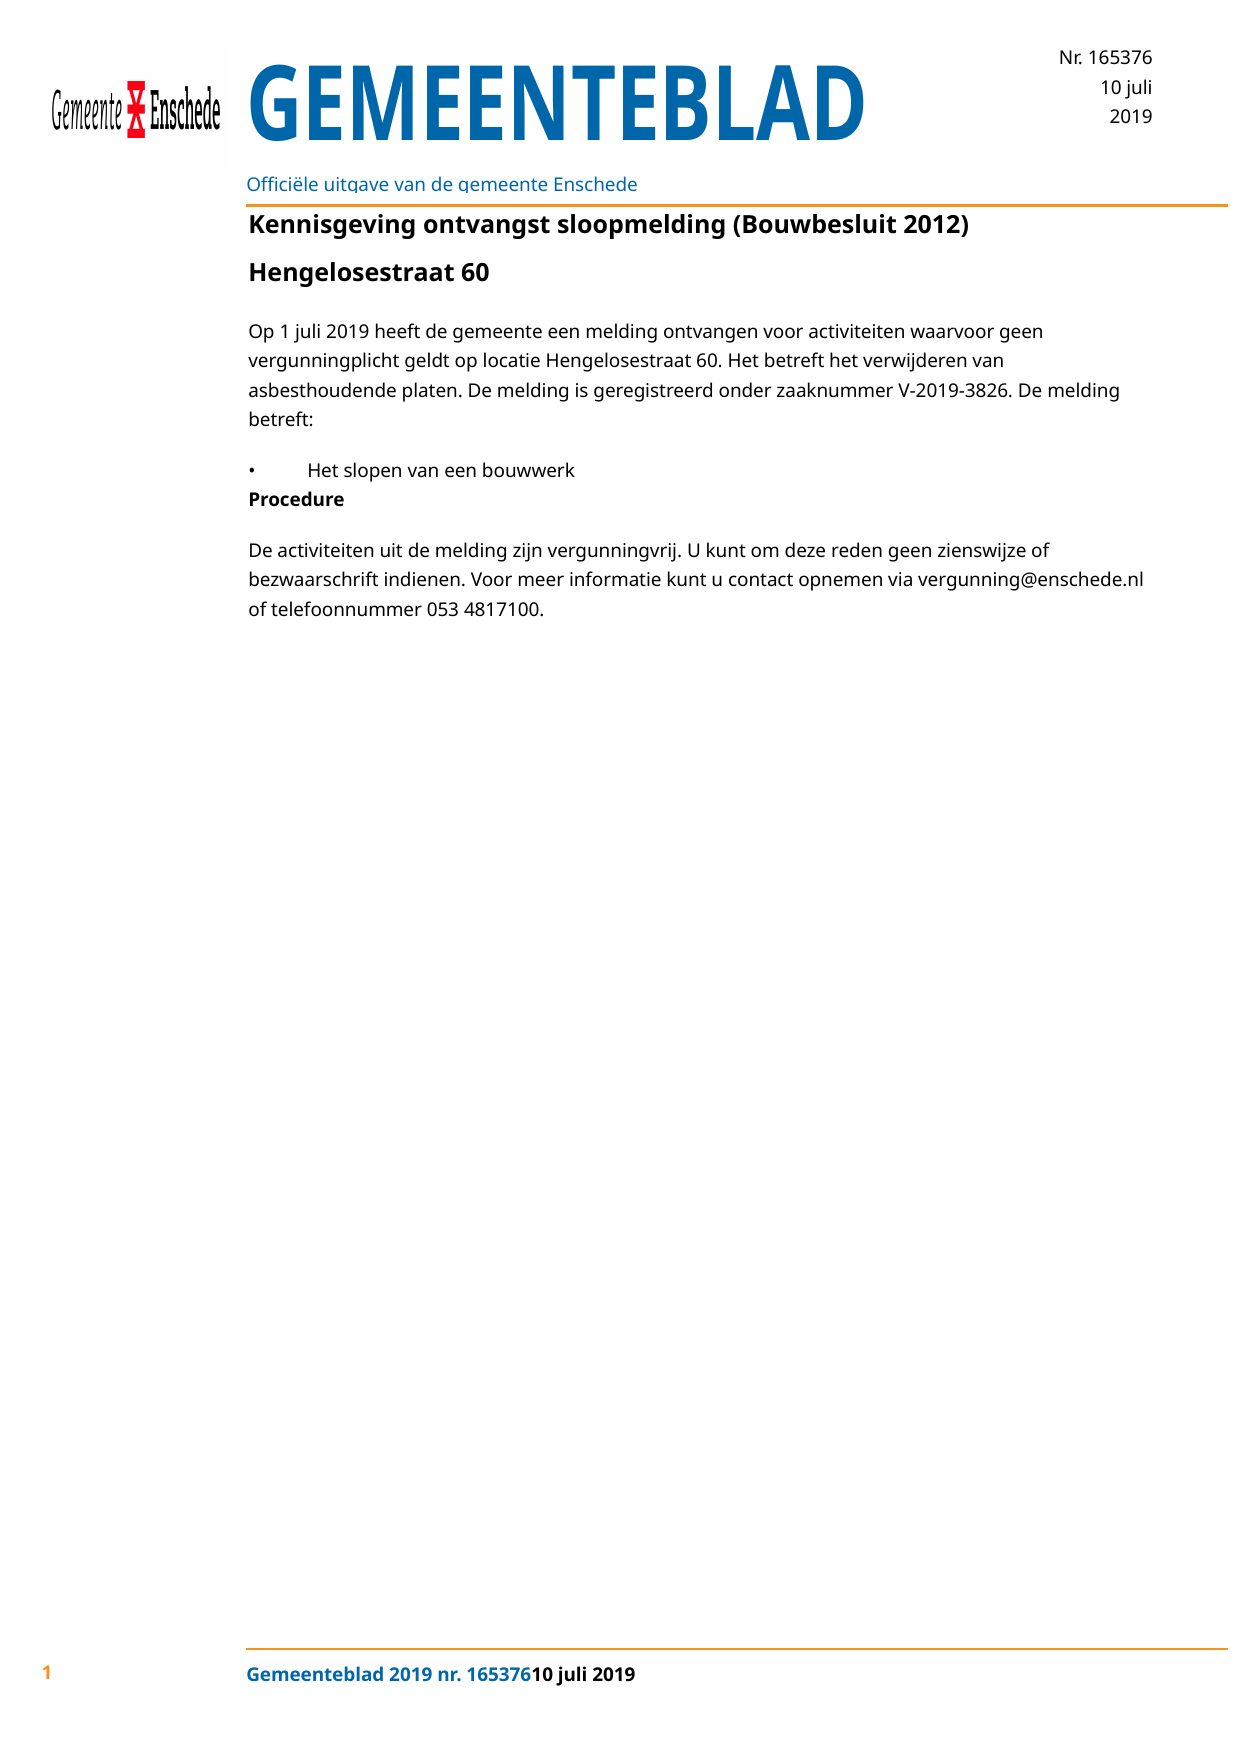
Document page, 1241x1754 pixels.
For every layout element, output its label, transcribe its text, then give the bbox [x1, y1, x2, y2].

list Het slopen van een bouwwerk [248, 457, 1152, 483]
text Op 1 juli 2019 heeft de gemeente een melding ontvangen voor activiteiten waarvoor geen vergunningplicht geldt op locatie Hengelosestraat 60. Het betreft het verwijderen van asbesthoudende platen. De melding is geregistreerd onder zaaknummer V-2019-3826. De melding betreft: [248, 318, 1152, 432]
text De activiteiten uit de melding zijn vergunningvrij. U kunt om deze reden geen zienswijze of bezwaarschrift indienen. Voor meer informatie kunt u contact opnemen via vergunning@enschede.nl of telefoonnummer 053 4817100. [248, 537, 1152, 622]
text Kennisgeving ontvangst sloopmelding (Bouwbesluit 2012) Hengelosestraat 60 [248, 207, 1152, 288]
text Procedure [248, 487, 1152, 512]
picture [41, 47, 231, 172]
